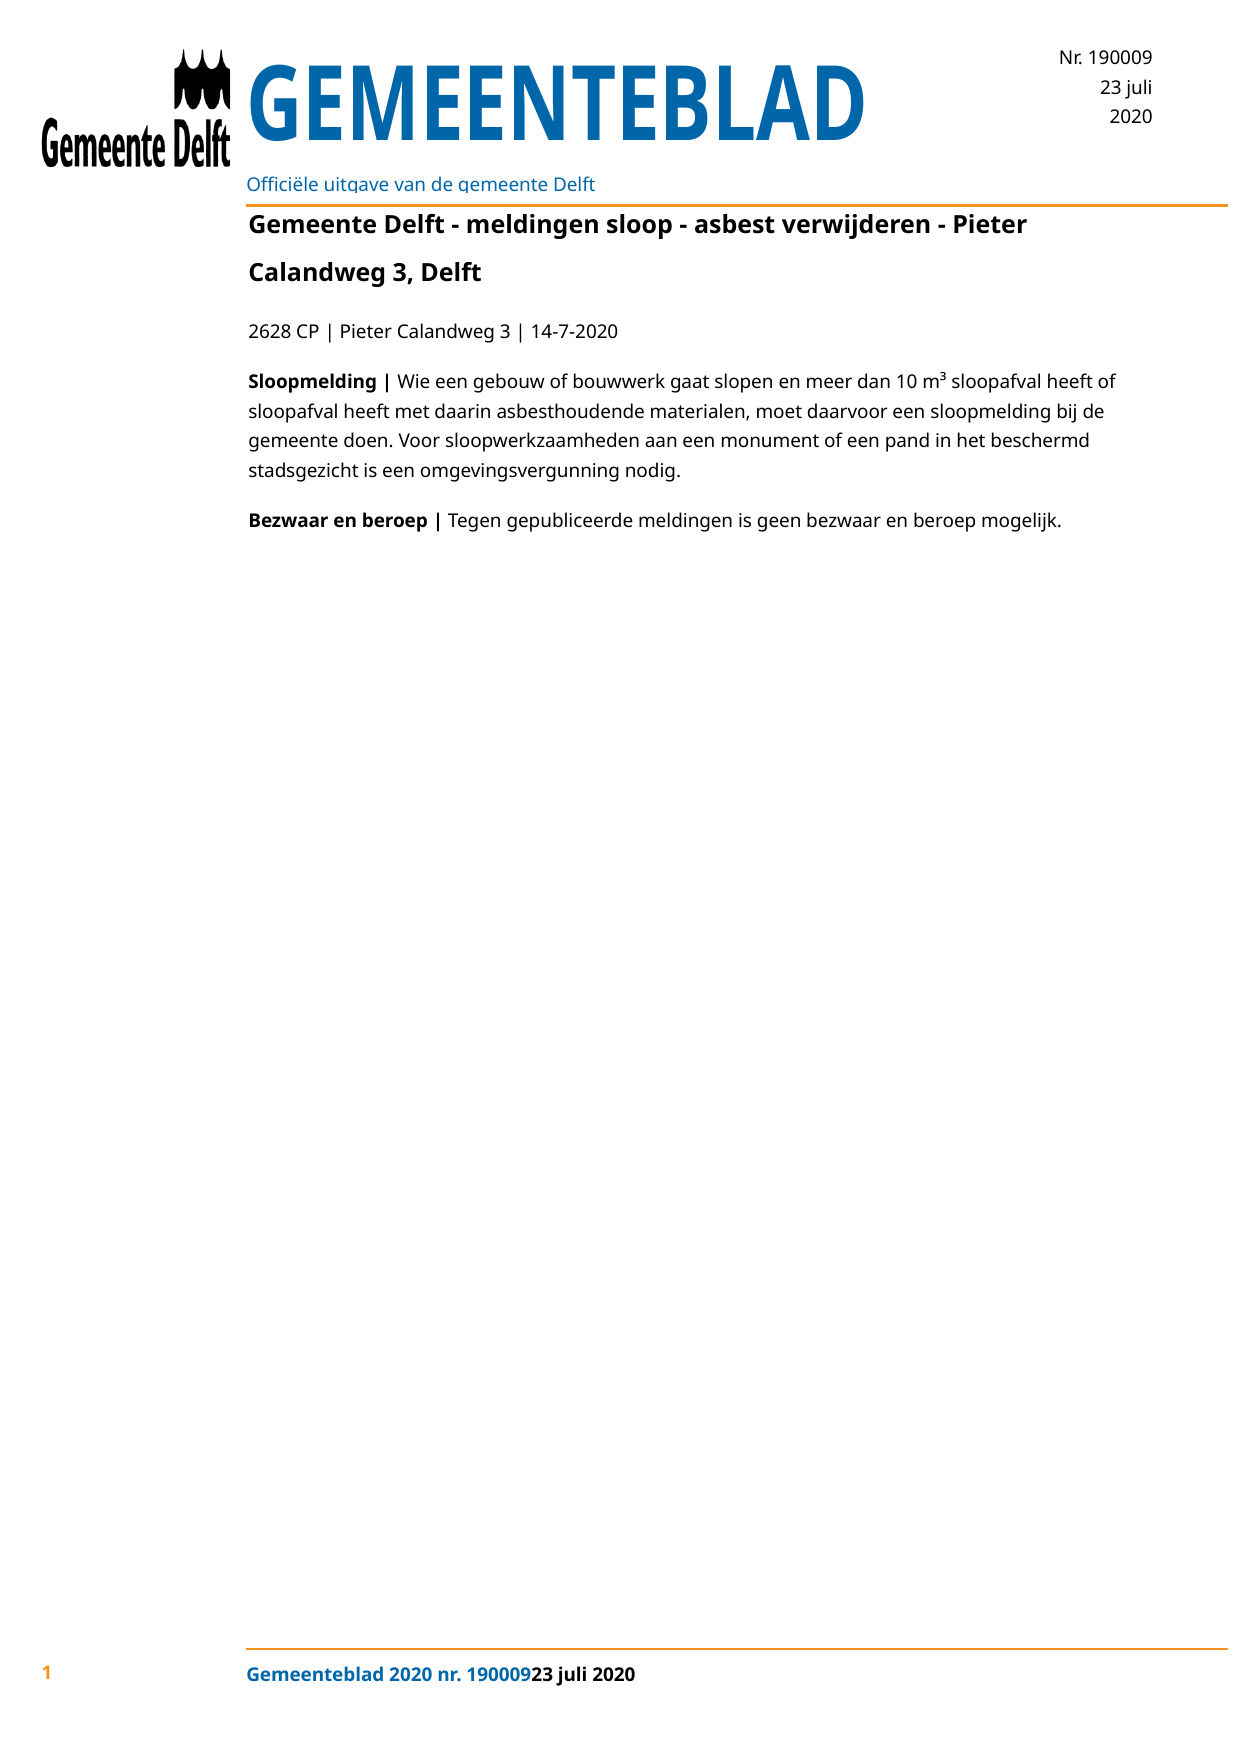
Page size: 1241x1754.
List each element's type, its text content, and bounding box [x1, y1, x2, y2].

text Gemeente Delft - meldingen sloop - asbest verwijderen - Pieter Calandweg 3, Delft [248, 207, 1152, 288]
picture [41, 47, 231, 172]
text Bezwaar en beroep | Tegen gepubliceerde meldingen is geen bezwaar en beroep mogelijk. [248, 507, 1152, 533]
text Sloopmelding | Wie een gebouw of bouwwerk gaat slopen en meer dan 10 m³ sloopafval heeft of sloopafval heeft met daarin asbesthoudende materialen, moet daarvoor een sloopmelding bij de gemeente doen. Voor sloopwerkzaamheden aan een monument of een pand in het beschermd stadsgezicht is een omgevingsvergunning nodig. [248, 368, 1152, 483]
text 2628 CP | Pieter Calandweg 3 | 14-7-2020 [248, 318, 1152, 344]
